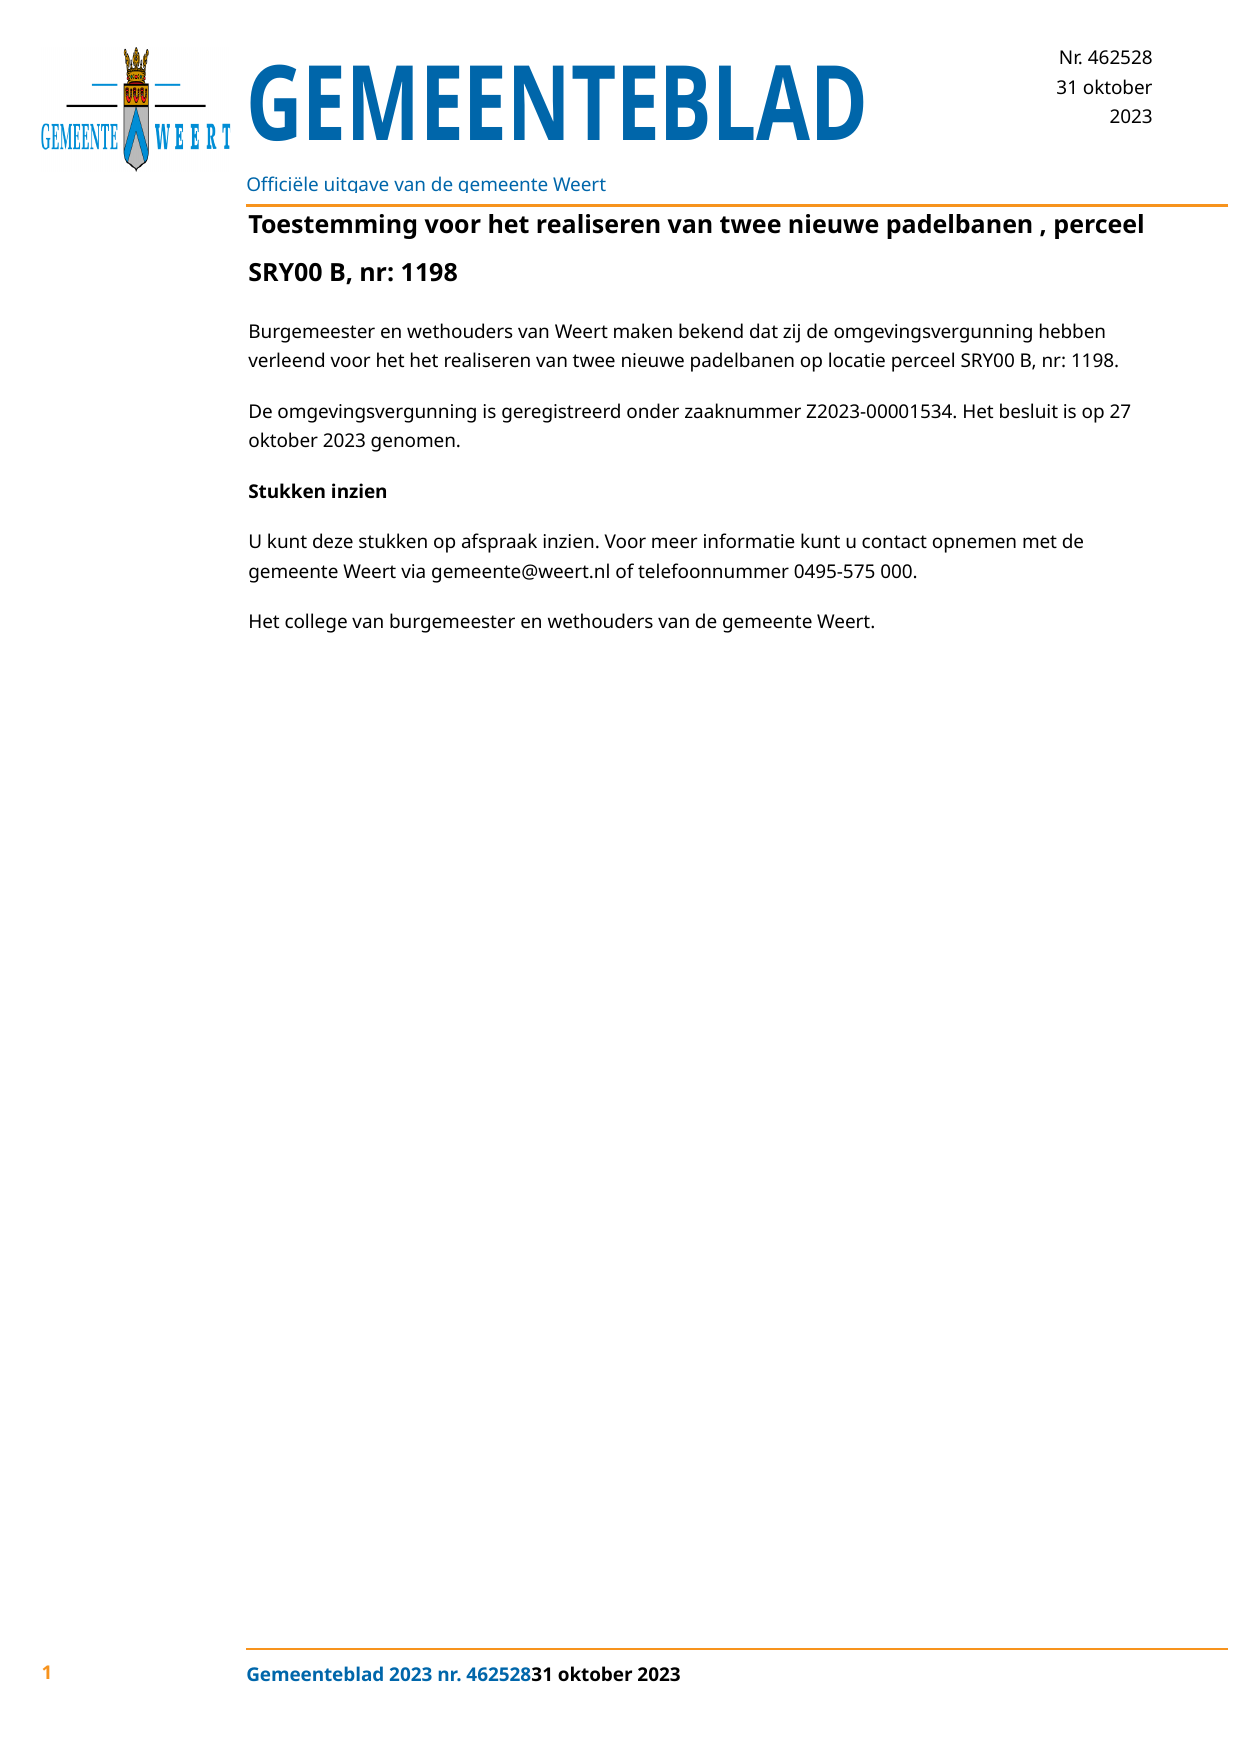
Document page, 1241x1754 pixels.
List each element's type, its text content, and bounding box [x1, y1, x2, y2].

text Toestemming voor het realiseren van twee nieuwe padelbanen , perceel SRY00 B, nr: 1198 [248, 207, 1152, 288]
text Burgemeester en wethouders van Weert maken bekend dat zij de omgevingsvergunning hebben verleend voor het het realiseren van twee nieuwe padelbanen op locatie perceel SRY00 B, nr: 1198. [248, 318, 1152, 373]
text U kunt deze stukken op afspraak inzien. Voor meer informatie kunt u contact opnemen met de gemeente Weert via gemeente@weert.nl of telefoonnummer 0495-575 000. [248, 528, 1152, 584]
picture [41, 47, 231, 172]
text De omgevingsvergunning is geregistreerd onder zaaknummer Z2023-00001534. Het besluit is op 27 oktober 2023 genomen. [248, 398, 1152, 453]
text Stukken inzien [248, 478, 1152, 504]
text Het college van burgemeester en wethouders van de gemeente Weert. [248, 608, 1152, 634]
